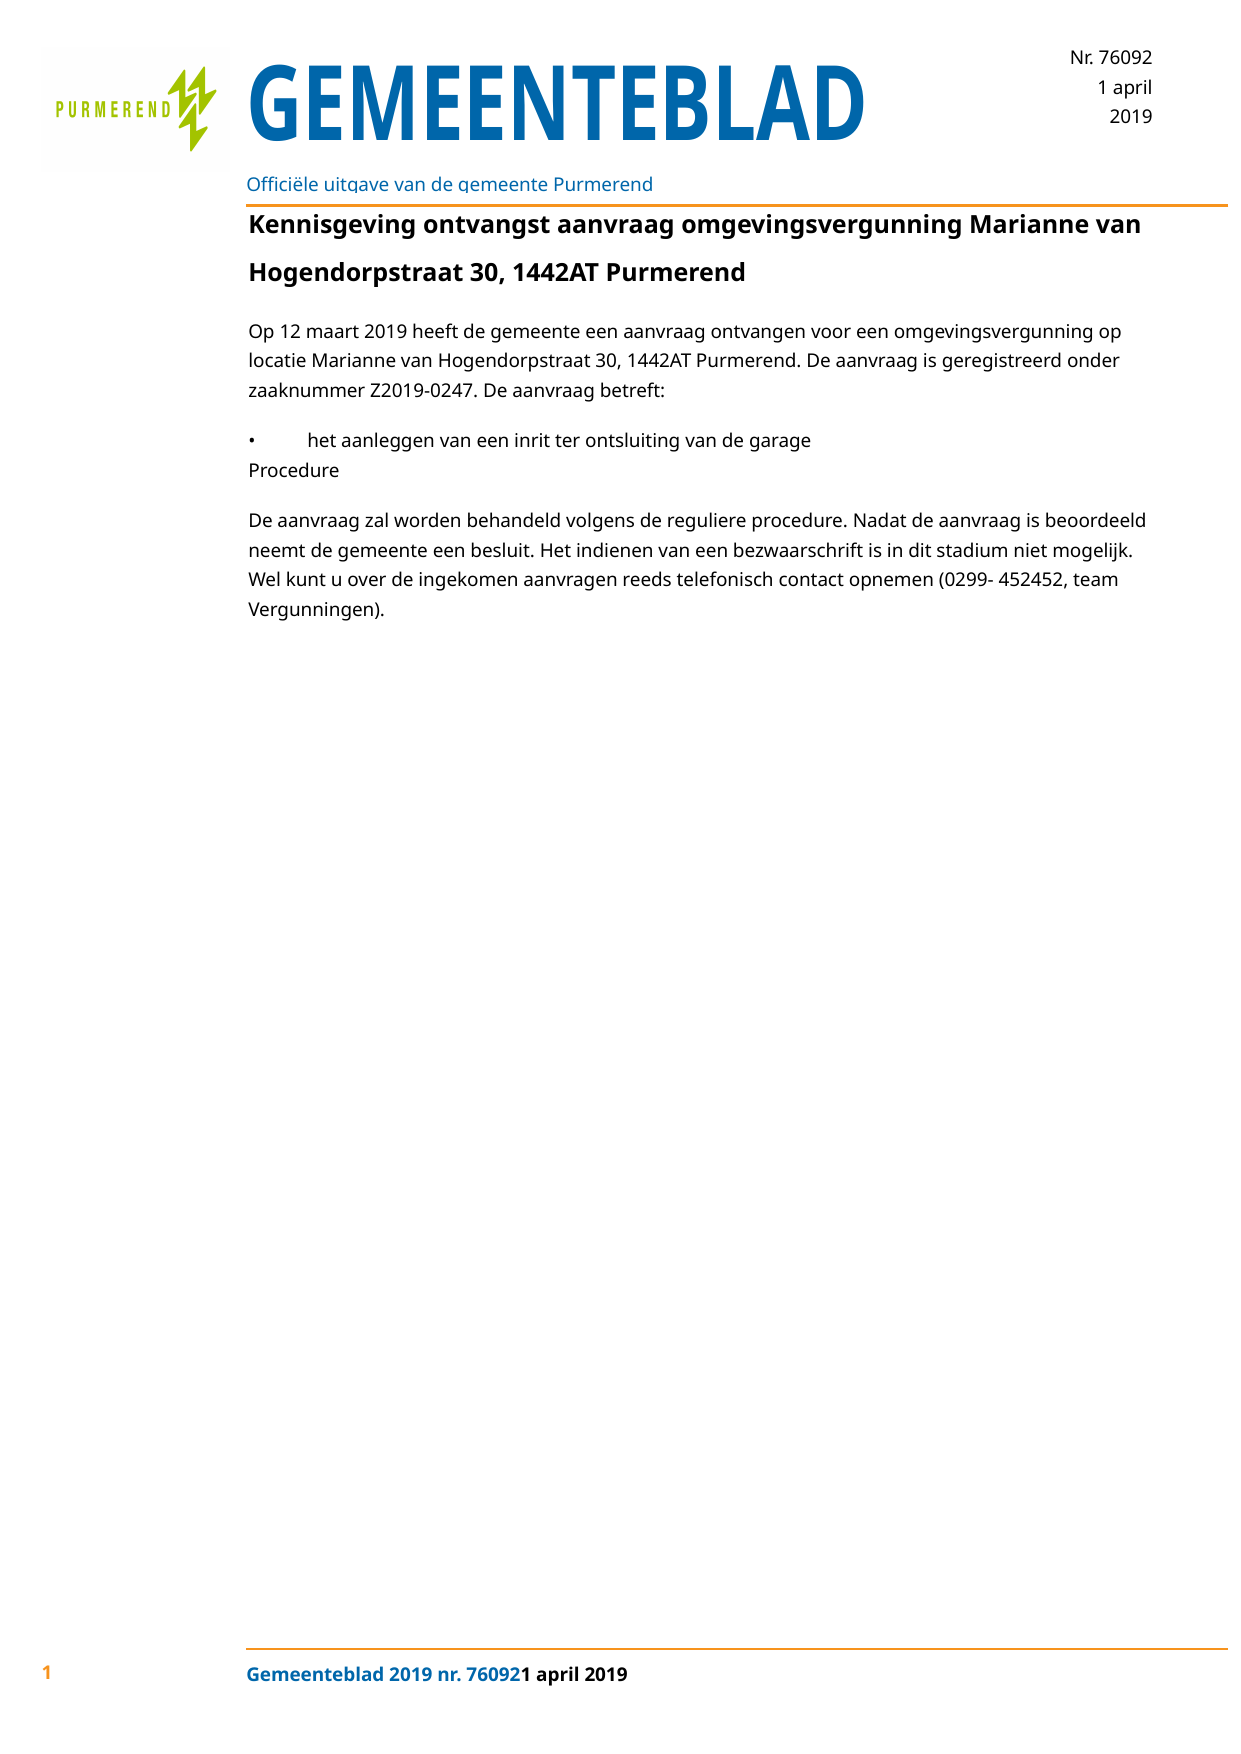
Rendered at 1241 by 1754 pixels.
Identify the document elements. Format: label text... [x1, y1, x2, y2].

list het aanleggen van een inrit ter ontsluiting van de garage [248, 427, 1152, 453]
text Kennisgeving ontvangst aanvraag omgevingsvergunning Marianne van Hogendorpstraat 30, 1442AT Purmerend [248, 207, 1152, 288]
text De aanvraag zal worden behandeld volgens de reguliere procedure. Nadat de aanvraag is beoordeeld neemt de gemeente een besluit. Het indienen van een bezwaarschrift is in dit stadium niet mogelijk. Wel kunt u over de ingekomen aanvragen reeds telefonisch contact opnemen (0299- 452452, team Vergunningen). [248, 507, 1152, 622]
picture [41, 47, 231, 172]
text Op 12 maart 2019 heeft de gemeente een aanvraag ontvangen voor een omgevingsvergunning op locatie Marianne van Hogendorpstraat 30, 1442AT Purmerend. De aanvraag is geregistreerd onder zaaknummer Z2019-0247. De aanvraag betreft: [248, 318, 1152, 403]
text Procedure [248, 457, 1152, 483]
